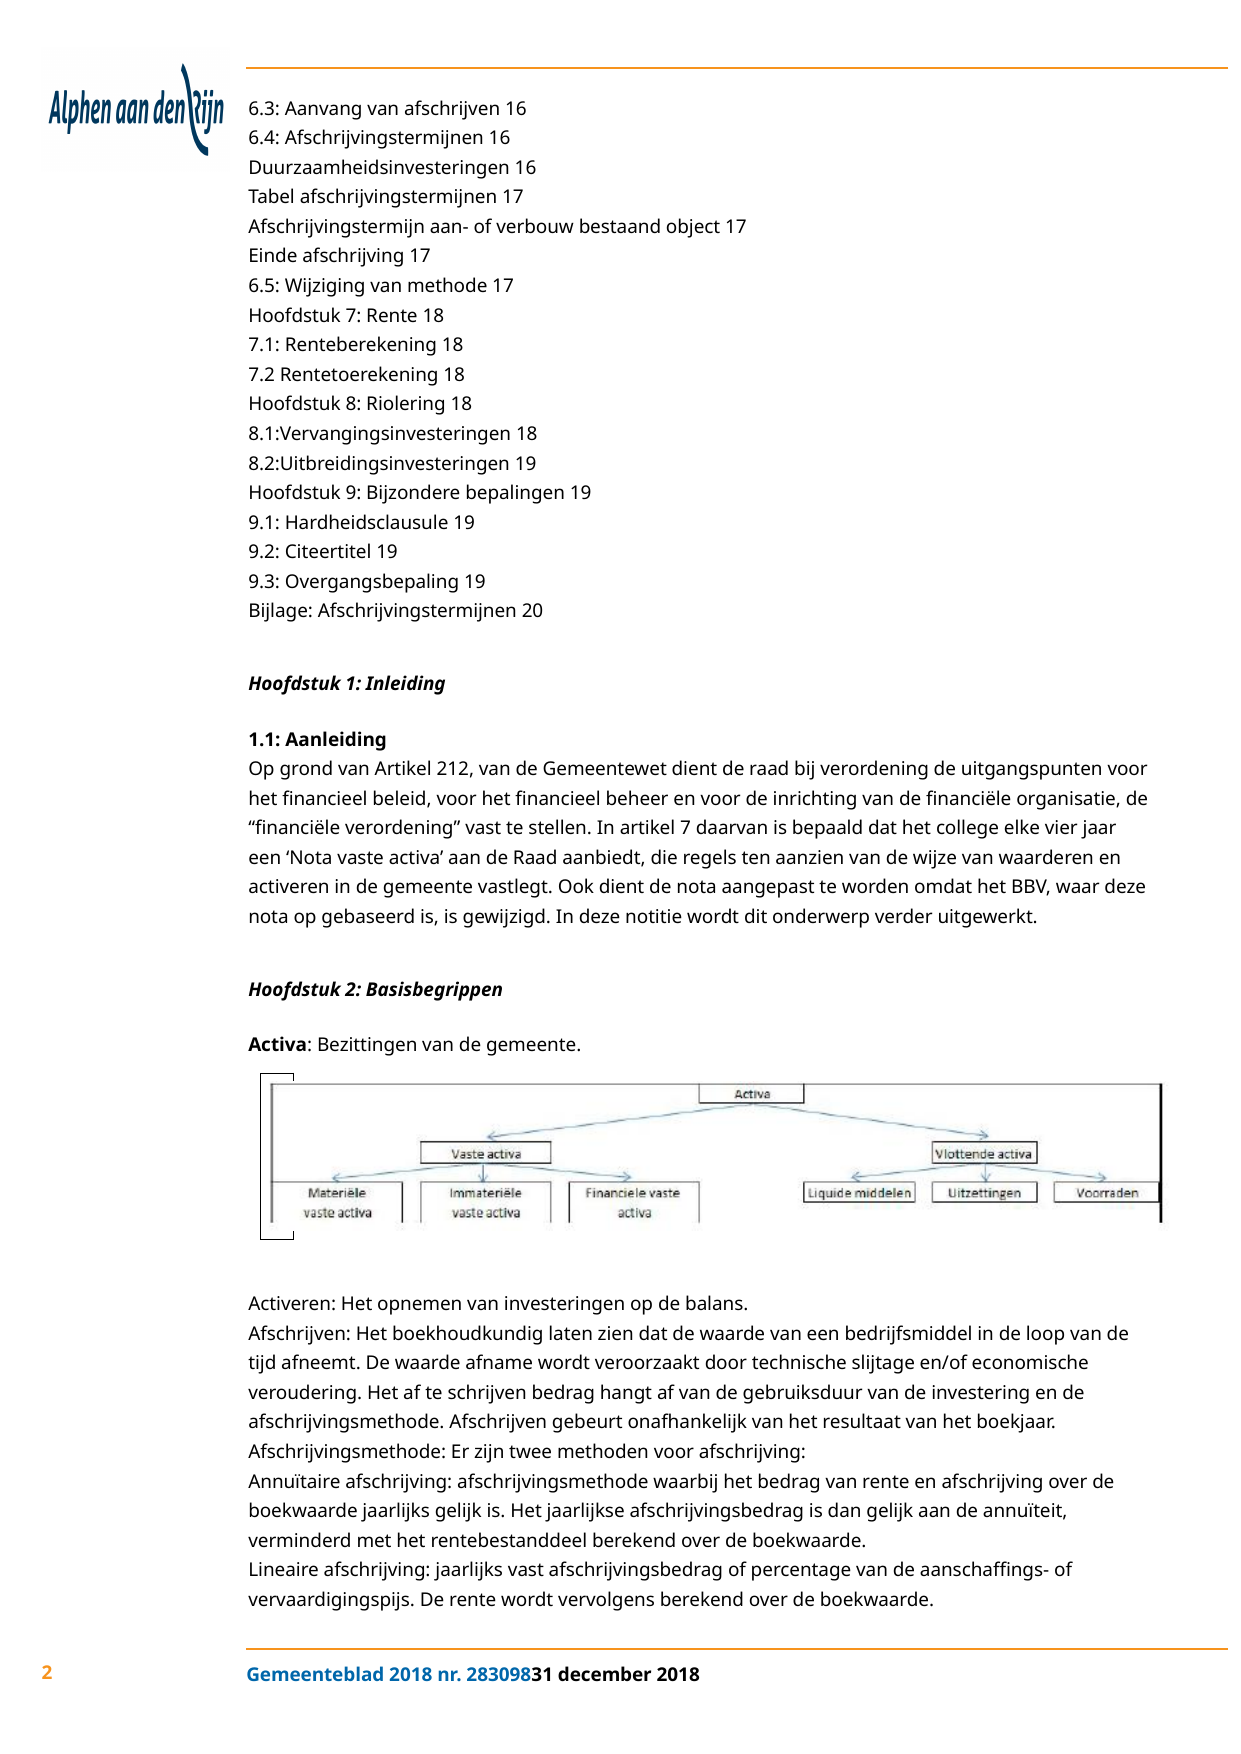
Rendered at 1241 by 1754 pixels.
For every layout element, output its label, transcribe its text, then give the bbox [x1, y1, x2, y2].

text 6.3: Aanvang van afschrijven 16 [248, 95, 1152, 121]
text Einde afschrijving 17 [248, 243, 1152, 268]
text Op grond van Artikel 212, van de Gemeentewet dient de raad bij verordening de uitgangspunten voor het financieel beleid, voor het financieel beheer en voor de inrichting van de financiële organisatie, de “financiële verordening” vast te stellen. In artikel 7 daarvan is bepaald dat het college elke vier jaar een ‘Nota vaste activa’ aan de Raad aanbiedt, die regels ten aanzien van de wijze van waarderen en activeren in de gemeente vastlegt. Ook dient de nota aangepast te worden omdat het BBV, waar deze nota op gebaseerd is, is gewijzigd. In deze notitie wordt dit onderwerp verder uitgewerkt. [248, 755, 1152, 929]
text 6.4: Afschrijvingstermijnen 16 [248, 124, 1152, 150]
text 9.3: Overgangsbepaling 19 [248, 568, 1152, 594]
text Lineaire afschrijving: jaarlijks vast afschrijvingsbedrag of percentage van de aanschaffings- of vervaardigingspijs. De rente wordt vervolgens berekend over de boekwaarde. [248, 1557, 1152, 1612]
text 8.2:Uitbreidingsinvesteringen 19 [248, 450, 1152, 476]
text 7.1: Renteberekening 18 [248, 331, 1152, 357]
text 6.5: Wijziging van methode 17 [248, 272, 1152, 298]
text Hoofdstuk 8: Riolering 18 [248, 391, 1152, 416]
text 9.1: Hardheidsclausule 19 [248, 509, 1152, 535]
text 1.1: Aanleiding [248, 726, 1152, 751]
text Activeren: Het opnemen van investeringen op de balans. [248, 1290, 1152, 1316]
text Activa: Bezittingen van de gemeente. [248, 1031, 1152, 1057]
text Hoofdstuk 7: Rente 18 [248, 302, 1152, 328]
text 7.2 Rentetoerekening 18 [248, 361, 1152, 387]
text Duurzaamheidsinvesteringen 16 [248, 154, 1152, 180]
text Afschrijven: Het boekhoudkundig laten zien dat de waarde van een bedrijfsmiddel in de loop van de tijd afneemt. De waarde afname wordt veroorzaakt door technische slijtage en/of economische veroudering. Het af te schrijven bedrag hangt af van de gebruiksduur van de investering en de afschrijvingsmethode. Afschrijven gebeurt onafhankelijk van het resultaat van het boekjaar. [248, 1320, 1152, 1434]
picture [268, 1081, 1173, 1231]
text Tabel afschrijvingstermijnen 17 [248, 183, 1152, 209]
text Hoofdstuk 1: Inleiding [248, 670, 1152, 696]
text Annuïtaire afschrijving: afschrijvingsmethode waarbij het bedrag van rente en afschrijving over de boekwaarde jaarlijks gelijk is. Het jaarlijkse afschrijvingsbedrag is dan gelijk aan de annuïteit, verminderd met het rentebestanddeel berekend over de boekwaarde. [248, 1468, 1152, 1553]
text Afschrijvingstermijn aan- of verbouw bestaand object 17 [248, 213, 1152, 239]
text Hoofdstuk 2: Basisbegrippen [248, 976, 1152, 1002]
text Bijlage: Afschrijvingstermijnen 20 [248, 598, 1152, 623]
picture [41, 47, 231, 172]
text 8.1:Vervangingsinvesteringen 18 [248, 420, 1152, 446]
text Afschrijvingsmethode: Er zijn twee methoden voor afschrijving: [248, 1438, 1152, 1464]
text Hoofdstuk 9: Bijzondere bepalingen 19 [248, 479, 1152, 505]
text 9.2: Citeertitel 19 [248, 538, 1152, 564]
